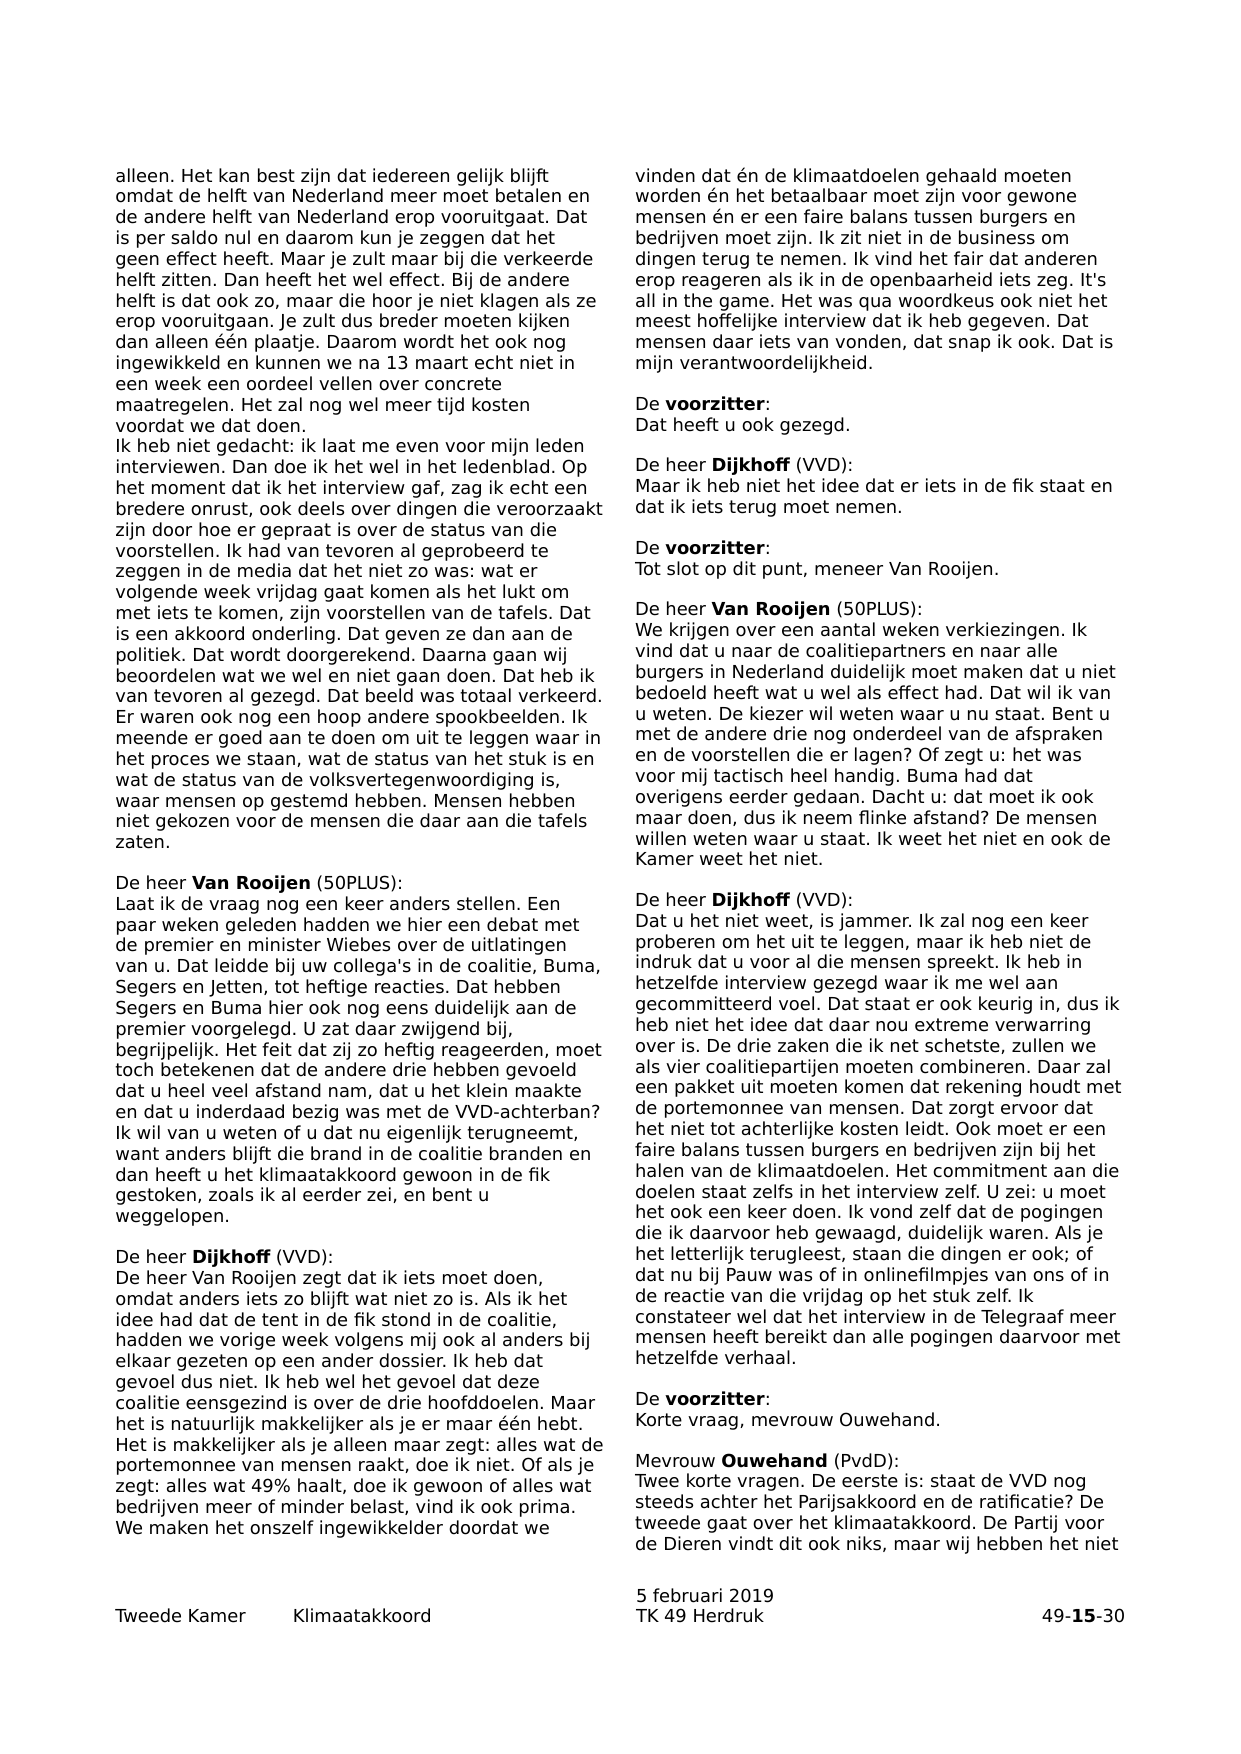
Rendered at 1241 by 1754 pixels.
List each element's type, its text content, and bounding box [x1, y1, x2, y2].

text De voorzitter: [635, 538, 1125, 558]
text Twee korte vragen. De eerste is: staat de VVD nog steeds achter het Parijsakkoord en de ratificatie? De tweede gaat over het klimaatakkoord. De Partij voor de Dieren vindt dit ook niks, maar wij hebben het niet [635, 1471, 1125, 1554]
text De heer Dijkhoff (VVD): [635, 455, 1125, 476]
text Ik heb niet gedacht: ik laat me even voor mijn leden interviewen. Dan doe ik het wel in het ledenblad. Op het moment dat ik het interview gaf, zag ik echt een bredere onrust, ook deels over dingen die veroorzaakt zijn door hoe er gepraat is over de status van die voorstellen. Ik had van tevoren al geprobeerd te zeggen in de media dat het niet zo was: wat er volgende week vrijdag gaat komen als het lukt om met iets te komen, zijn voorstellen van de tafels. Dat is een akkoord onderling. Dat geven ze dan aan de politiek. Dat wordt doorgerekend. Daarna gaan wij beoordelen wat we wel en niet gaan doen. Dat heb ik van tevoren al gezegd. Dat beeld was totaal verkeerd. Er waren ook nog een hoop andere spookbeelden. Ik meende er goed aan te doen om uit te leggen waar in het proces we staan, wat de status van het stuk is en wat de status van de volksvertegenwoordiging is, waar mensen op gestemd hebben. Mensen hebben niet gekozen voor de mensen die daar aan die tafels zaten. [115, 436, 605, 853]
text We krijgen over een aantal weken verkiezingen. Ik vind dat u naar de coalitiepartners en naar alle burgers in Nederland duidelijk moet maken dat u niet bedoeld heeft wat u wel als effect had. Dat wil ik van u weten. De kiezer wil weten waar u nu staat. Bent u met de andere drie nog onderdeel van de afspraken en de voorstellen die er lagen? Of zegt u: het was voor mij tactisch heel handig. Buma had dat overigens eerder gedaan. Dacht u: dat moet ik ook maar doen, dus ik neem flinke afstand? De mensen willen weten waar u staat. Ik weet het niet en ook de Kamer weet het niet. [635, 620, 1125, 870]
text De heer Van Rooijen (50PLUS): [635, 599, 1125, 620]
text Korte vraag, mevrouw Ouwehand. [635, 1410, 1125, 1431]
text Maar ik heb niet het idee dat er iets in de fik staat en dat ik iets terug moet nemen. [635, 476, 1125, 518]
text Laat ik de vraag nog een keer anders stellen. Een paar weken geleden hadden we hier een debat met de premier en minister Wiebes over de uitlatingen van u. Dat leidde bij uw collega's in de coalitie, Buma, Segers en Jetten, tot heftige reacties. Dat hebben Segers en Buma hier ook nog eens duidelijk aan de premier voorgelegd. U zat daar zwijgend bij, begrijpelijk. Het feit dat zij zo heftig reageerden, moet toch betekenen dat de andere drie hebben gevoeld dat u heel veel afstand nam, dat u het klein maakte en dat u inderdaad bezig was met de VVD-achterban? Ik wil van u weten of u dat nu eigenlijk terugneemt, want anders blijft die brand in de coalitie branden en dan heeft u het klimaatakkoord gewoon in de fik gestoken, zoals ik al eerder zei, en bent u weggelopen. [115, 893, 605, 1227]
text Dat u het niet weet, is jammer. Ik zal nog een keer proberen om het uit te leggen, maar ik heb niet de indruk dat u voor al die mensen spreekt. Ik heb in hetzelfde interview gezegd waar ik me wel aan gecommitteerd voel. Dat staat er ook keurig in, dus ik heb niet het idee dat daar nou extreme verwarring over is. De drie zaken die ik net schetste, zullen we als vier coalitiepartijen moeten combineren. Daar zal een pakket uit moeten komen dat rekening houdt met de portemonnee van mensen. Dat zorgt ervoor dat het niet tot achterlijke kosten leidt. Ook moet er een faire balans tussen burgers en bedrijven zijn bij het halen van de klimaatdoelen. Het commitment aan die doelen staat zelfs in het interview zelf. U zei: u moet het ook een keer doen. Ik vond zelf dat de pogingen die ik daarvoor heb gewaagd, duidelijk waren. Als je het letterlijk terugleest, staan die dingen er ook; of dat nu bij Pauw was of in onlinefilmpjes van ons of in de reactie van die vrijdag op het stuk zelf. Ik constateer wel dat het interview in de Telegraaf meer mensen heeft bereikt dan alle pogingen daarvoor met hetzelfde verhaal. [635, 911, 1125, 1369]
text De heer Van Rooijen (50PLUS): [115, 873, 605, 893]
text Mevrouw Ouwehand (PvdD): [635, 1451, 1125, 1471]
text De voorzitter: [635, 1389, 1125, 1410]
text De heer Dijkhoff (VVD): [115, 1247, 605, 1268]
text Dat heeft u ook gezegd. [635, 414, 1125, 435]
text De heer Van Rooijen zegt dat ik iets moet doen, omdat anders iets zo blijft wat niet zo is. Als ik het idee had dat de tent in de fik stond in de coalitie, hadden we vorige week volgens mij ook al anders bij elkaar gezeten op een ander dossier. Ik heb dat gevoel dus niet. Ik heb wel het gevoel dat deze coalitie eensgezind is over de drie hoofddoelen. Maar het is natuurlijk makkelijker als je er maar één hebt. Het is makkelijker als je alleen maar zegt: alles wat de portemonnee van mensen raakt, doe ik niet. Of als je zegt: alles wat 49% haalt, doe ik gewoon of alles wat bedrijven meer of minder belast, vind ik ook prima. We maken het onszelf ingewikkelder doordat we [115, 1268, 605, 1538]
text De heer Dijkhoff (VVD): [635, 890, 1125, 911]
text De voorzitter: [635, 394, 1125, 414]
text Tot slot op dit punt, meneer Van Rooijen. [635, 558, 1125, 579]
text vinden dat én de klimaatdoelen gehaald moeten worden én het betaalbaar moet zijn voor gewone mensen én er een faire balans tussen burgers en bedrijven moet zijn. Ik zit niet in de business om dingen terug te nemen. Ik vind het fair dat anderen erop reageren als ik in de openbaarheid iets zeg. It's all in the game. Het was qua woordkeus ook niet het meest hoffelijke interview dat ik heb gegeven. Dat mensen daar iets van vonden, dat snap ik ook. Dat is mijn verantwoordelijkheid. [635, 165, 1125, 374]
text alleen. Het kan best zijn dat iedereen gelijk blijft omdat de helft van Nederland meer moet betalen en de andere helft van Nederland erop vooruitgaat. Dat is per saldo nul en daarom kun je zeggen dat het geen effect heeft. Maar je zult maar bij die verkeerde helft zitten. Dan heeft het wel effect. Bij de andere helft is dat ook zo, maar die hoor je niet klagen als ze erop vooruitgaan. Je zult dus breder moeten kijken dan alleen één plaatje. Daarom wordt het ook nog ingewikkeld en kunnen we na 13 maart echt niet in een week een oordeel vellen over concrete maatregelen. Het zal nog wel meer tijd kosten voordat we dat doen. [115, 165, 605, 436]
